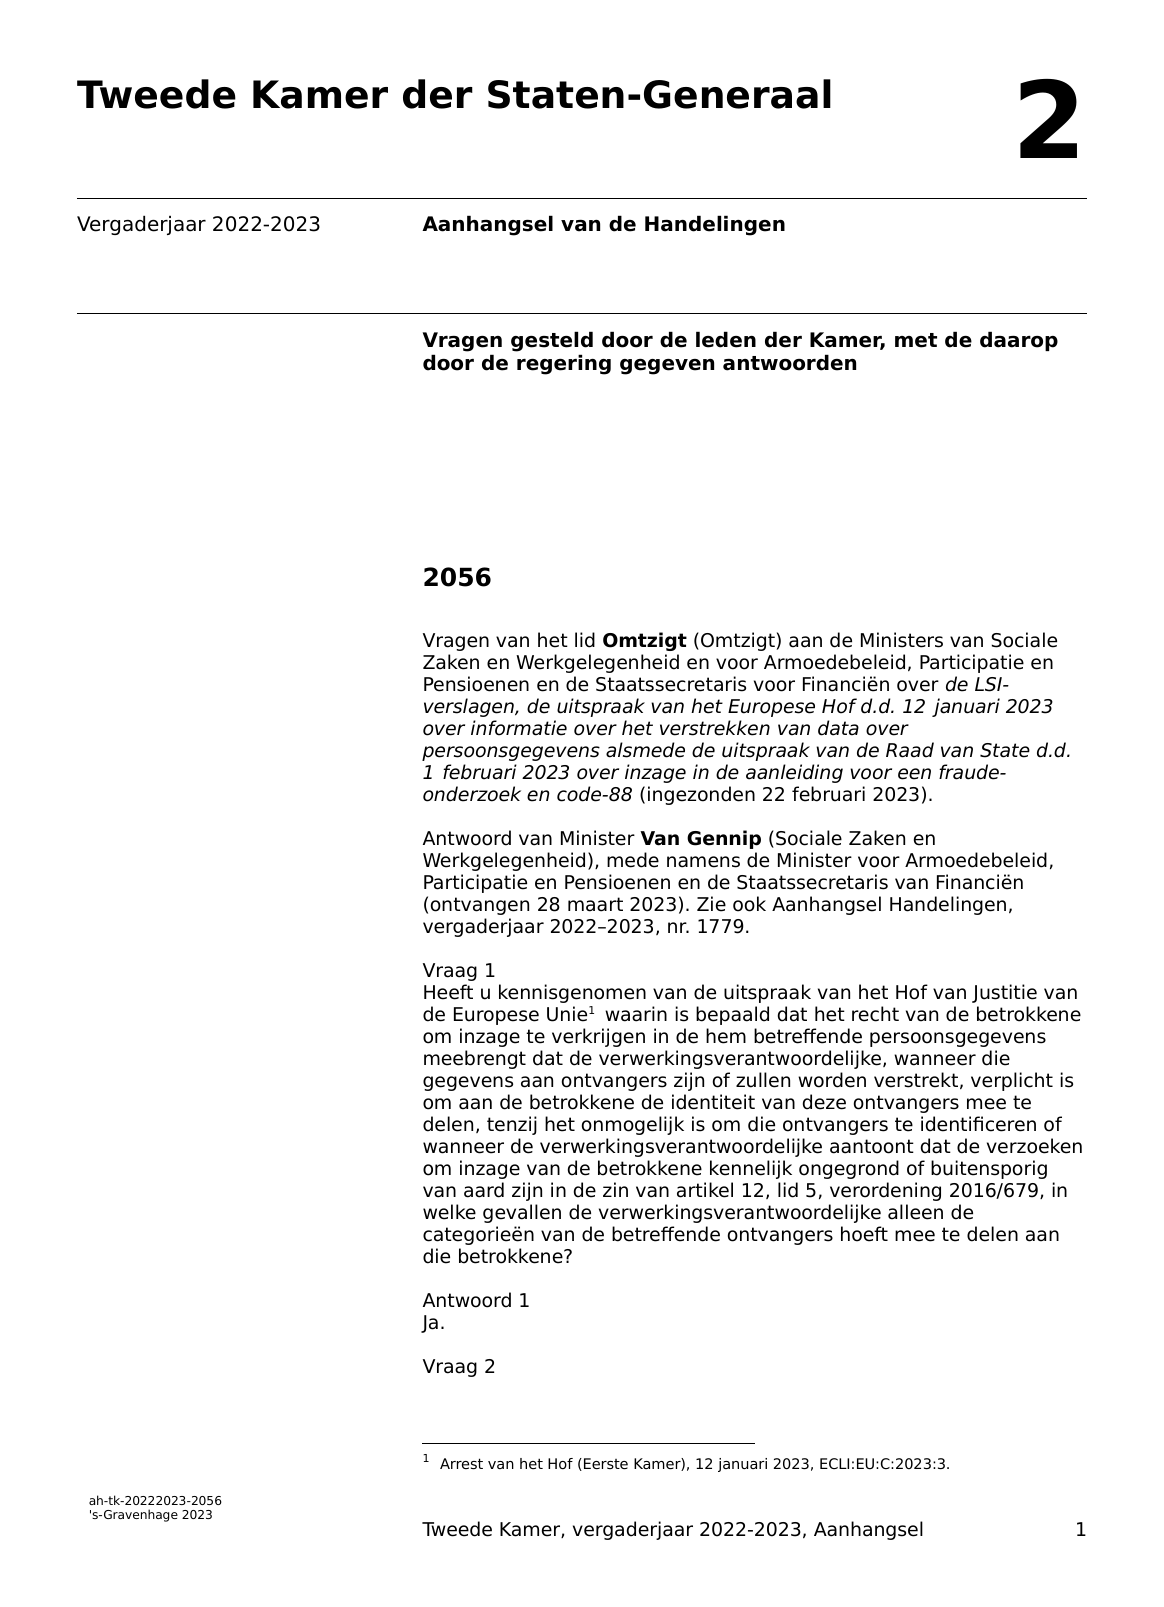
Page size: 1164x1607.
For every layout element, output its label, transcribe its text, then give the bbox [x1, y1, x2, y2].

text Antwoord van Minister Van Gennip (Sociale Zaken en Werkgelegenheid), mede namens de Minister voor Armoedebeleid, Participatie en Pensioenen en de Staatssecretaris van Financiën (ontvangen 28 maart 2023). Zie ook Aanhangsel Handelingen, vergaderjaar 2022–2023, nr. 1779. [422, 828, 1087, 938]
text Arrest van het Hof (Eerste Kamer), 12 januari 2023, ECLI:EU:C:2023:3. [422, 1452, 1087, 1474]
text Ja. [422, 1312, 1087, 1334]
text Vragen van het lid Omtzigt (Omtzigt) aan de Ministers van Sociale Zaken en Werkgelegenheid en voor Armoedebeleid, Participatie en Pensioenen en de Staatssecretaris voor Financiën over de LSI-verslagen, de uitspraak van het Europese Hof d.d. 12 januari 2023 over informatie over het verstrekken van data over persoonsgegevens alsmede de uitspraak van de Raad van State d.d. 1 februari 2023 over inzage in de aanleiding voor een fraude-onderzoek en code-88 (ingezonden 22 februari 2023). [422, 630, 1087, 806]
table_header 2 [886, 59, 1087, 198]
text Antwoord 1 [422, 1290, 1087, 1312]
text 's-Gravenhage 2023 [88, 1508, 323, 1522]
text Vraag 2 [422, 1356, 1087, 1378]
table_header Tweede Kamer der Staten-Generaal [77, 59, 886, 198]
text ah-tk-20222023-2056 [88, 1494, 323, 1508]
table_cell [77, 314, 422, 375]
table_cell Vragen gesteld door de leden der Kamer, met de daarop door de regering gegeven antwoorden [422, 314, 1087, 375]
table_cell Aanhangsel van de Handelingen [422, 199, 1087, 313]
text 2056 [422, 563, 1087, 592]
table_cell Vergaderjaar 2022-2023 [77, 199, 422, 313]
text Vraag 1 [422, 960, 1087, 982]
text Heeft u kennisgenomen van de uitspraak van het Hof van Justitie van de Europese Unie waarin is bepaald dat het recht van de betrokkene om inzage te verkrijgen in de hem betreffende persoonsgegevens meebrengt dat de verwerkingsverantwoordelijke, wanneer die gegevens aan ontvangers zijn of zullen worden verstrekt, verplicht is om aan de betrokkene de identiteit van deze ontvangers mee te delen, tenzij het onmogelijk is om die ontvangers te identificeren of wanneer de verwerkingsverantwoordelijke aantoont dat de verzoeken om inzage van de betrokkene kennelijk ongegrond of buitensporig van aard zijn in de zin van artikel 12, lid 5, verordening 2016/679, in welke gevallen de verwerkingsverantwoordelijke alleen de categorieën van de betreffende ontvangers hoeft mee te delen aan die betrokkene? [422, 982, 1087, 1268]
